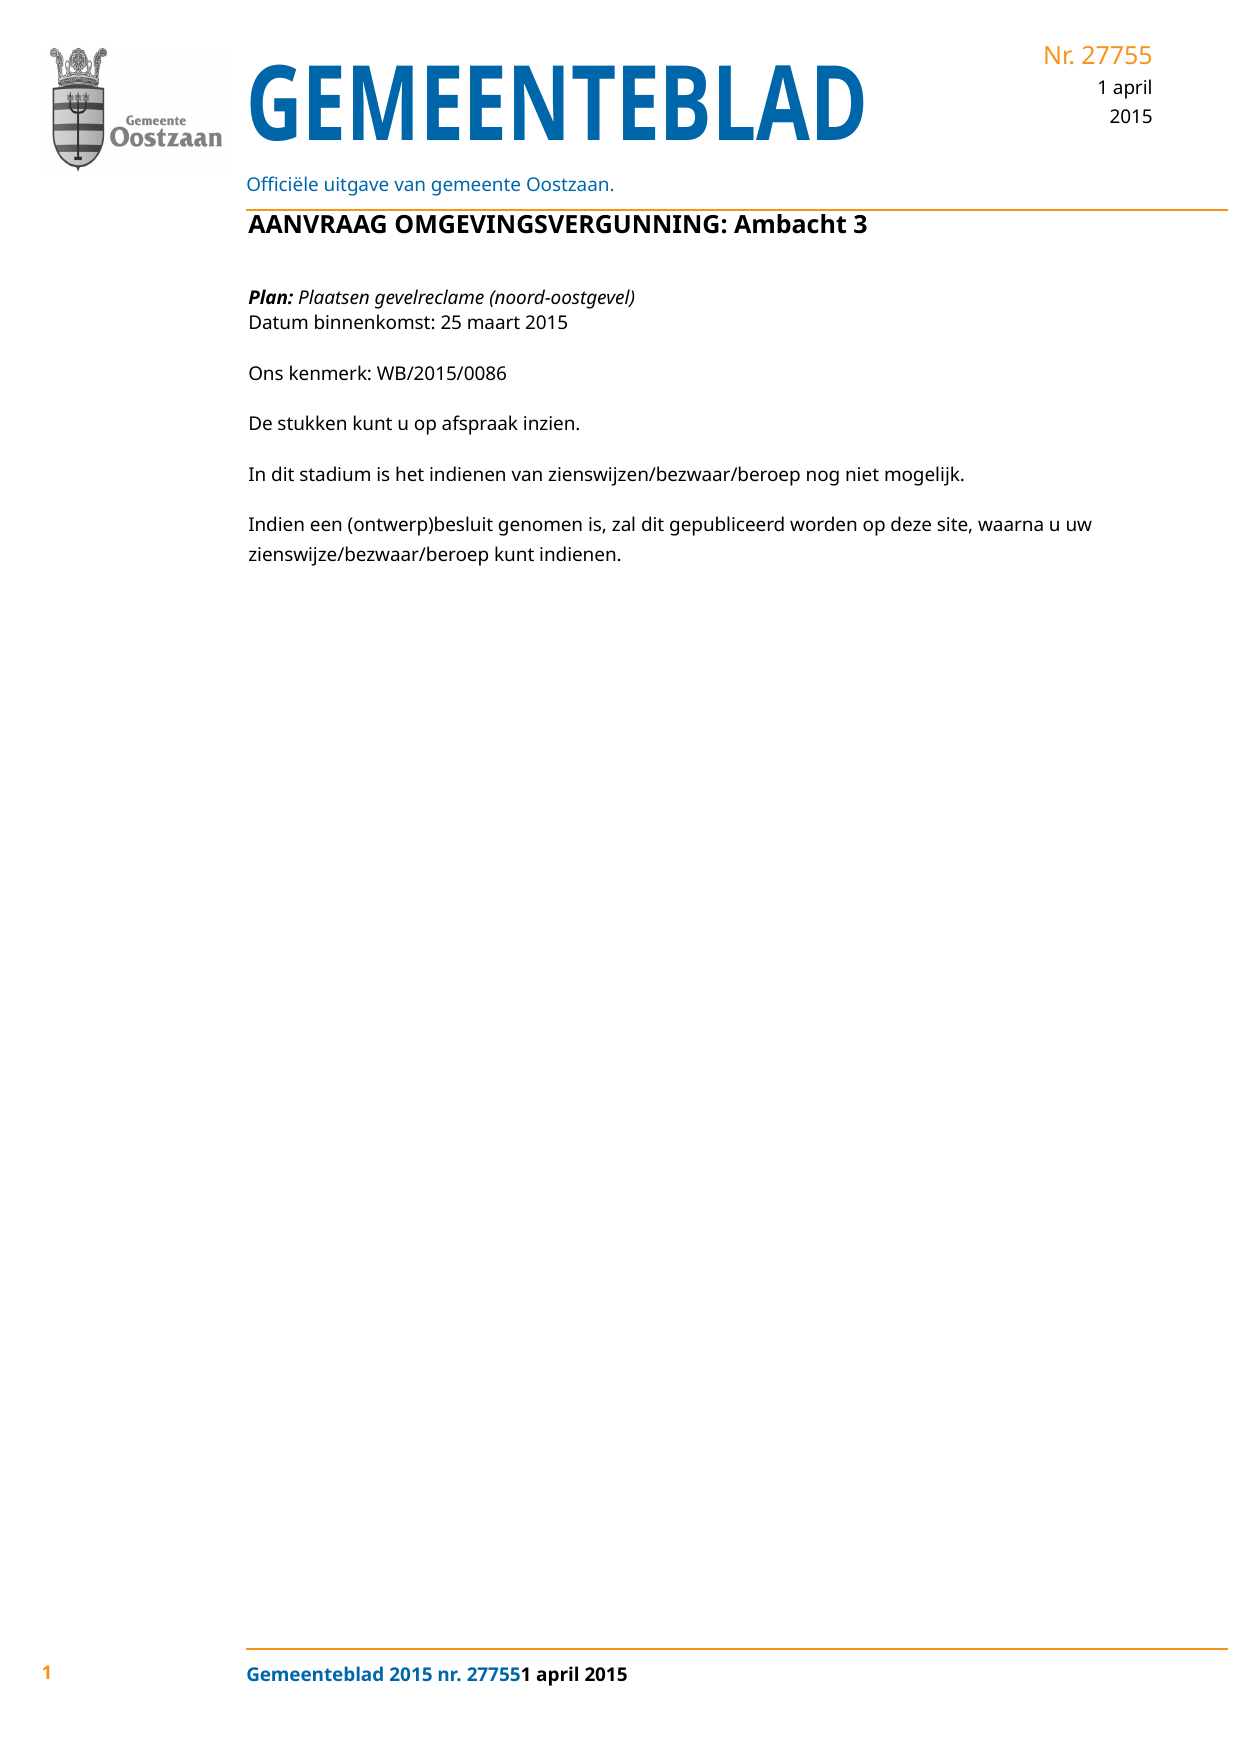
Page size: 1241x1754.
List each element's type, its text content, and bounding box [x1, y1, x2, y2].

text Ons kenmerk: WB/2015/0086 [248, 360, 1152, 386]
text Datum binnenkomst: 25 maart 2015 [248, 309, 1152, 335]
text In dit stadium is het indienen van zienswijzen/bezwaar/beroep nog niet mogelijk. [248, 461, 1152, 487]
text De stukken kunt u op afspraak inzien. [248, 410, 1152, 436]
text Indien een (ontwerp)besluit genomen is, zal dit gepubliceerd worden op deze site, waarna u uw zienswijze/bezwaar/beroep kunt indienen. [248, 511, 1152, 567]
picture [41, 47, 231, 172]
text Plan: Plaatsen gevelreclame (noord-oostgevel) [248, 284, 1152, 309]
text AANVRAAG OMGEVINGSVERGUNNING: Ambacht 3 [248, 211, 1152, 241]
